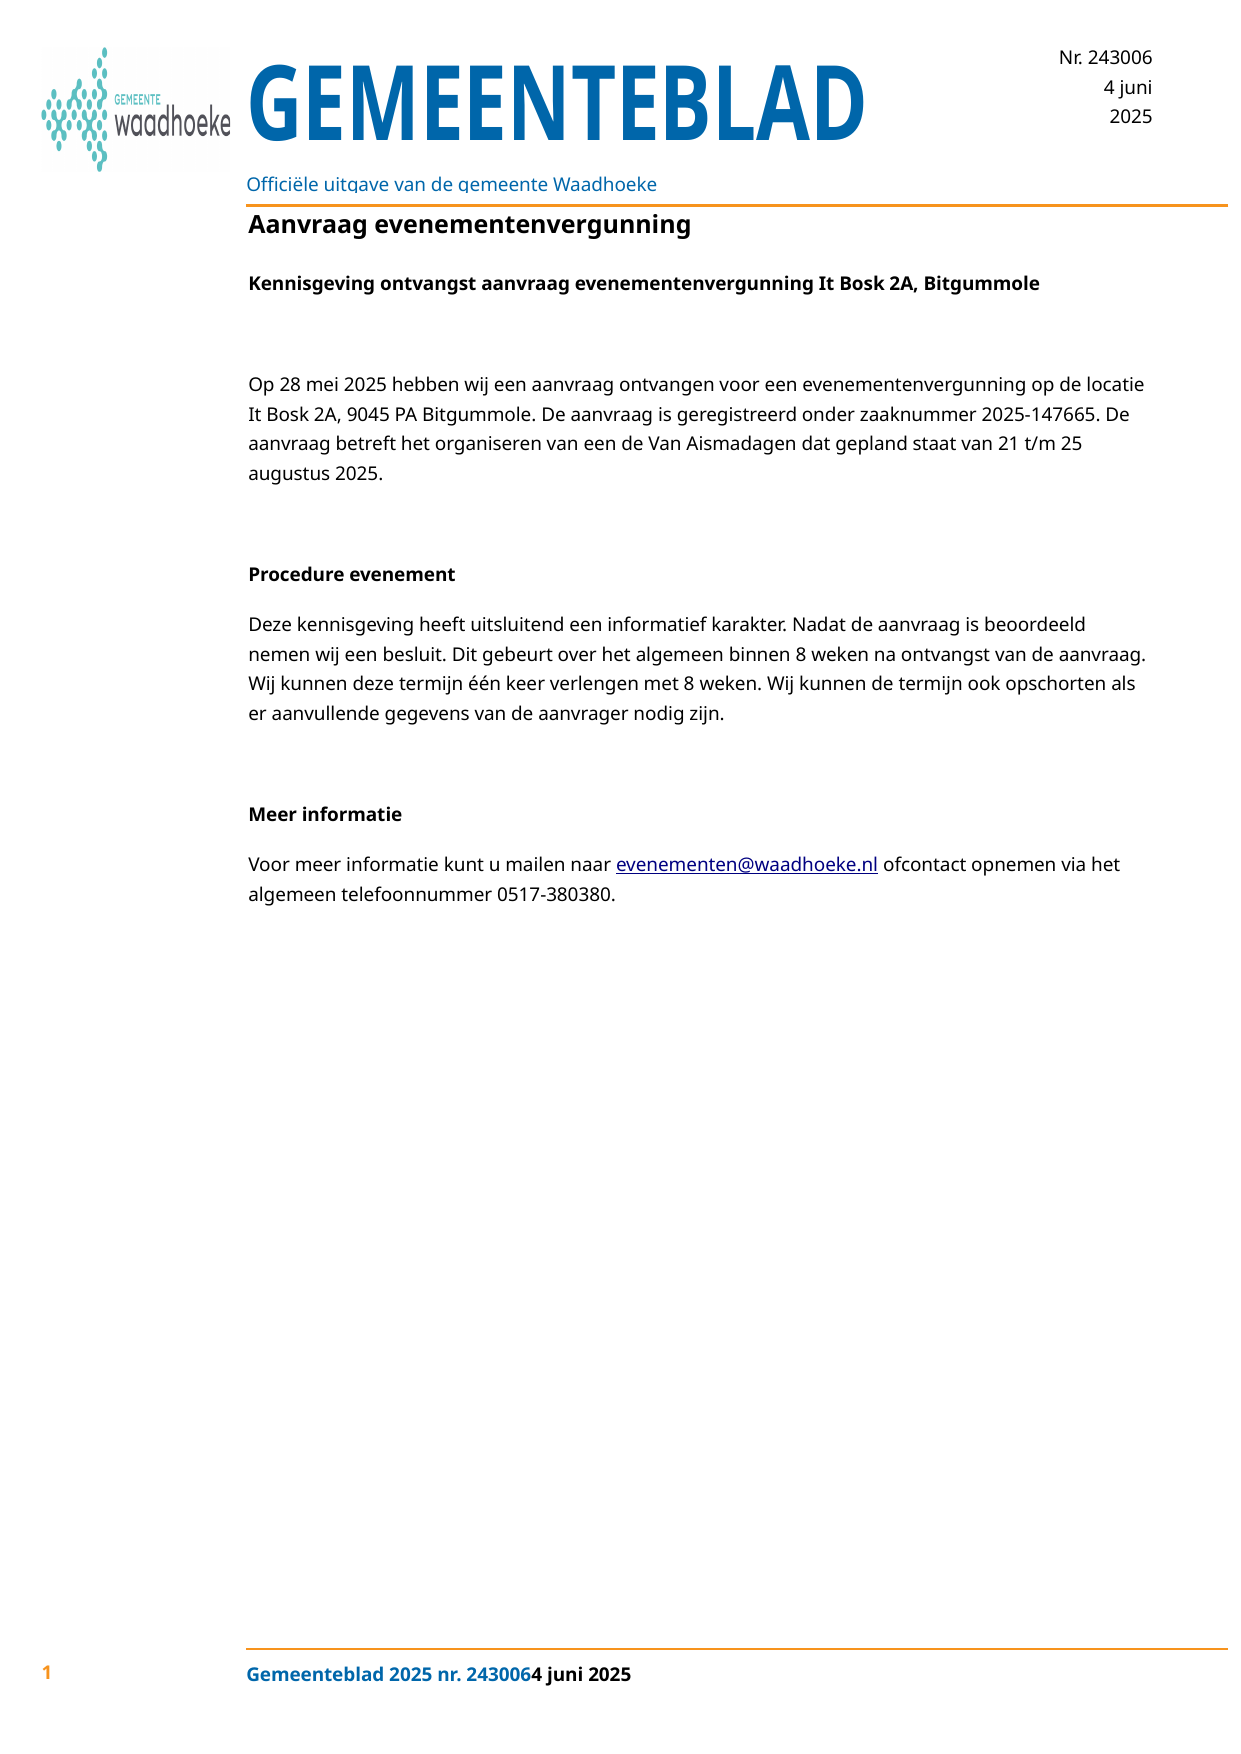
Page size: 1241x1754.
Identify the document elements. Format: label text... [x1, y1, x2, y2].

text Kennisgeving ontvangst aanvraag evenementenvergunning It Bosk 2A, Bitgummole [248, 270, 1152, 296]
text Deze kennisgeving heeft uitsluitend een informatief karakter. Nadat de aanvraag is beoordeeld nemen wij een besluit. Dit gebeurt over het algemeen binnen 8 weken na ontvangst van de aanvraag. Wij kunnen deze termijn één keer verlengen met 8 weken. Wij kunnen de termijn ook opschorten als er aanvullende gegevens van de aanvrager nodig zijn. [248, 611, 1152, 726]
text Procedure evenement [248, 561, 1152, 586]
text Op 28 mei 2025 hebben wij een aanvraag ontvangen voor een evenementenvergunning op de locatie It Bosk 2A, 9045 PA Bitgummole. De aanvraag is geregistreerd onder zaaknummer 2025-147665. De aanvraag betreft het organiseren van een de Van Aismadagen dat gepland staat van 21 t/m 25 augustus 2025. [248, 371, 1152, 486]
picture [41, 47, 231, 172]
text Aanvraag evenementenvergunning [248, 207, 1152, 241]
text Voor meer informatie kunt u mailen naar evenementen@waadhoeke.nl ofcontact opnemen via het algemeen telefoonnummer 0517-380380. [248, 851, 1152, 906]
text Meer informatie [248, 801, 1152, 826]
